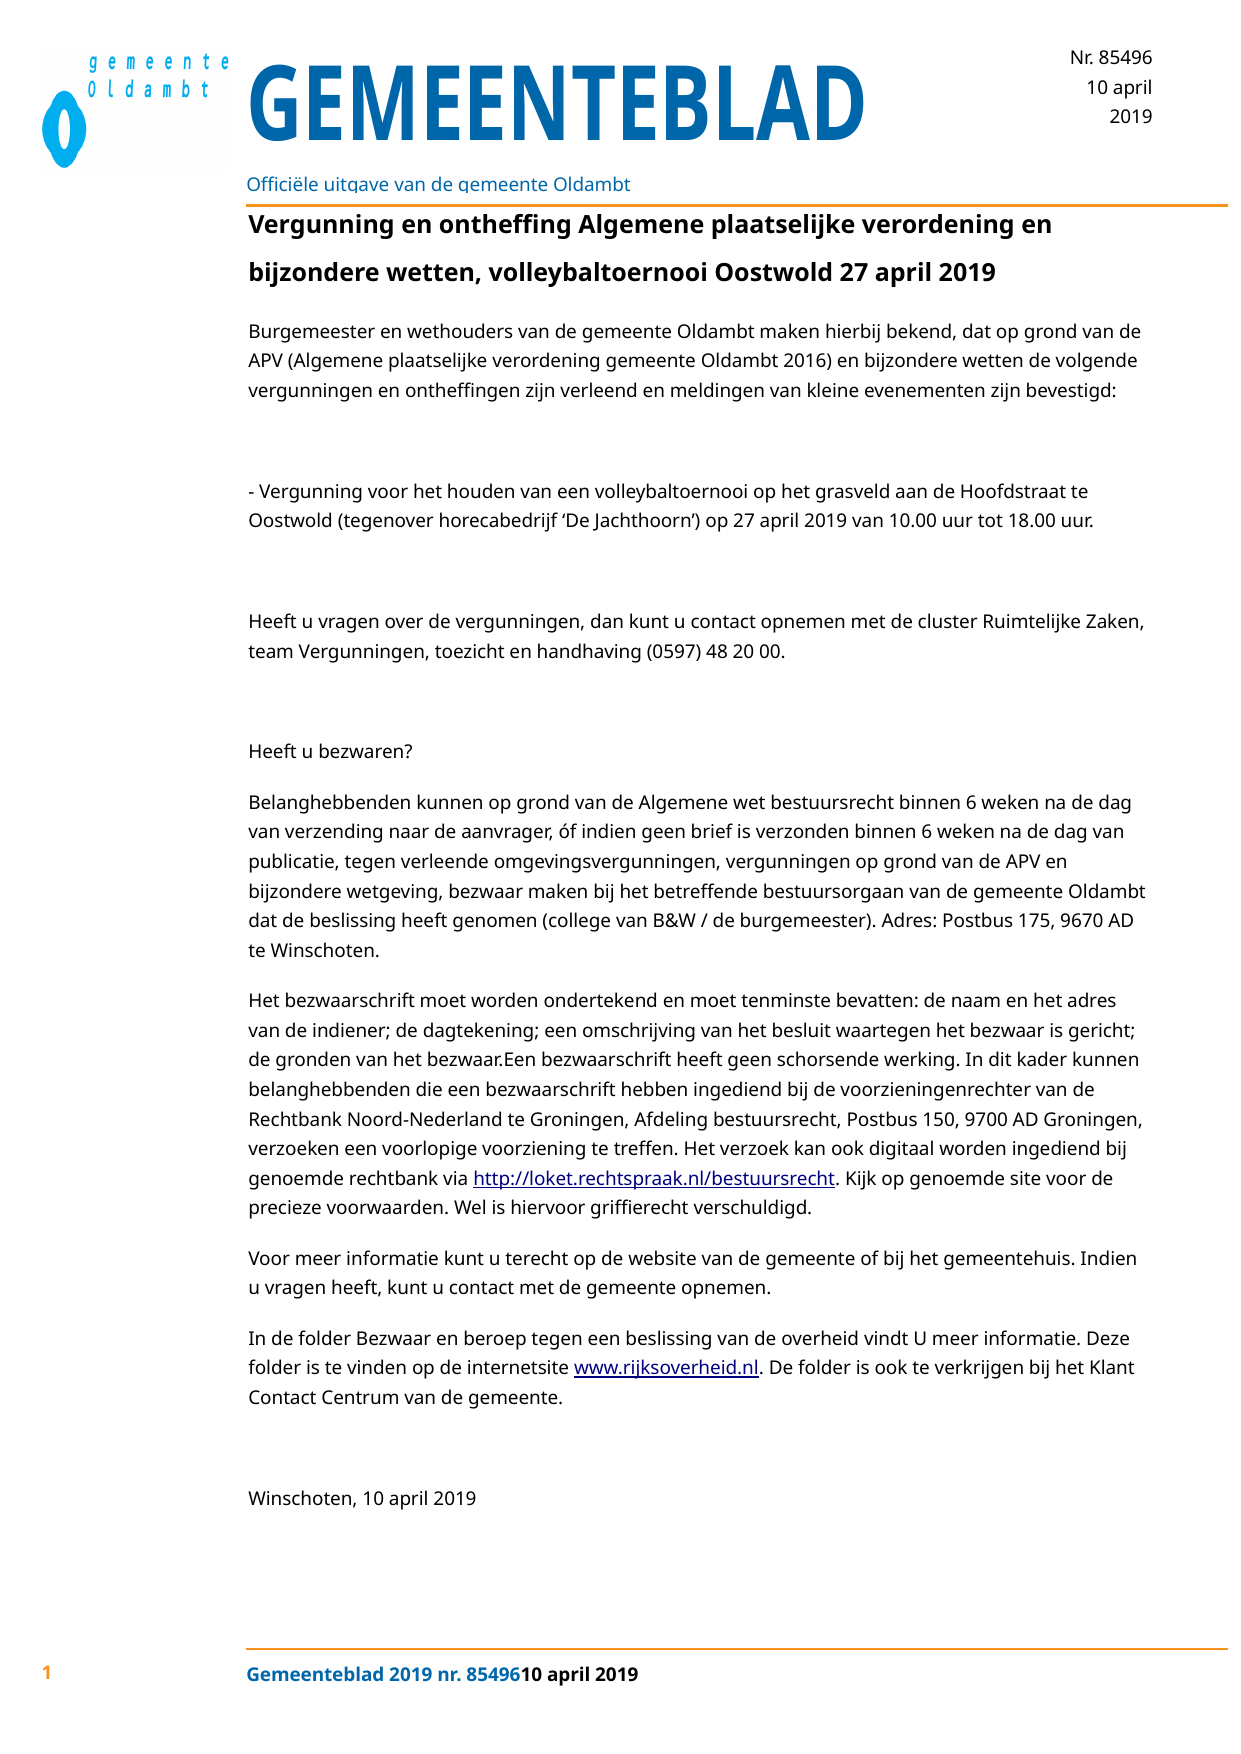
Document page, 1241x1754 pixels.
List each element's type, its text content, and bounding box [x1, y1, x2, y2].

text Voor meer informatie kunt u terecht op de website van de gemeente of bij het gemeentehuis. Indien u vragen heeft, kunt u contact met de gemeente opnemen. [248, 1245, 1152, 1300]
text Het bezwaarschrift moet worden ondertekend en moet tenminste bevatten: de naam en het adres van de indiener; de dagtekening; een omschrijving van het besluit waartegen het bezwaar is gericht; de gronden van het bezwaar.Een bezwaarschrift heeft geen schorsende werking. In dit kader kunnen belanghebbenden die een bezwaarschrift hebben ingediend bij de voorzieningenrechter van de Rechtbank Noord-Nederland te Groningen, Afdeling bestuursrecht, Postbus 150, 9700 AD Groningen, verzoeken een voorlopige voorziening te treffen. Het verzoek kan ook digitaal worden ingediend bij genoemde rechtbank via http://loket.rechtspraak.nl/bestuursrecht. Kijk op genoemde site voor de precieze voorwaarden. Wel is hiervoor griffierecht verschuldigd. [248, 987, 1152, 1220]
text In de folder Bezwaar en beroep tegen een beslissing van de overheid vindt U meer informatie. Deze folder is te vinden op de internetsite www.rijksoverheid.nl. De folder is ook te verkrijgen bij het Klant Contact Centrum van de gemeente. [248, 1325, 1152, 1410]
text Vergunning en ontheffing Algemene plaatselijke verordening en bijzondere wetten, volleybaltoernooi Oostwold 27 april 2019 [248, 207, 1152, 288]
text Burgemeester en wethouders van de gemeente Oldambt maken hierbij bekend, dat op grond van de APV (Algemene plaatselijke verordening gemeente Oldambt 2016) en bijzondere wetten de volgende vergunningen en ontheffingen zijn verleend en meldingen van kleine evenementen zijn bevestigd: [248, 318, 1152, 403]
picture [41, 47, 231, 172]
text Heeft u vragen over de vergunningen, dan kunt u contact opnemen met de cluster Ruimtelijke Zaken, team Vergunningen, toezicht en handhaving (0597) 48 20 00. [248, 608, 1152, 664]
text Winschoten, 10 april 2019 [248, 1485, 1152, 1511]
text Belanghebbenden kunnen op grond van de Algemene wet bestuursrecht binnen 6 weken na de dag van verzending naar de aanvrager, óf indien geen brief is verzonden binnen 6 weken na de dag van publicatie, tegen verleende omgevingsvergunningen, vergunningen op grond van de APV en bijzondere wetgeving, bezwaar maken bij het betreffende bestuursorgaan van de gemeente Oldambt dat de beslissing heeft genomen (college van B&W / de burgemeester). Adres: Postbus 175, 9670 AD te Winschoten. [248, 789, 1152, 963]
text Heeft u bezwaren? [248, 739, 1152, 764]
text - Vergunning voor het houden van een volleybaltoernooi op het grasveld aan de Hoofdstraat te Oostwold (tegenover horecabedrijf ‘De Jachthoorn’) op 27 april 2019 van 10.00 uur tot 18.00 uur. [248, 478, 1152, 533]
